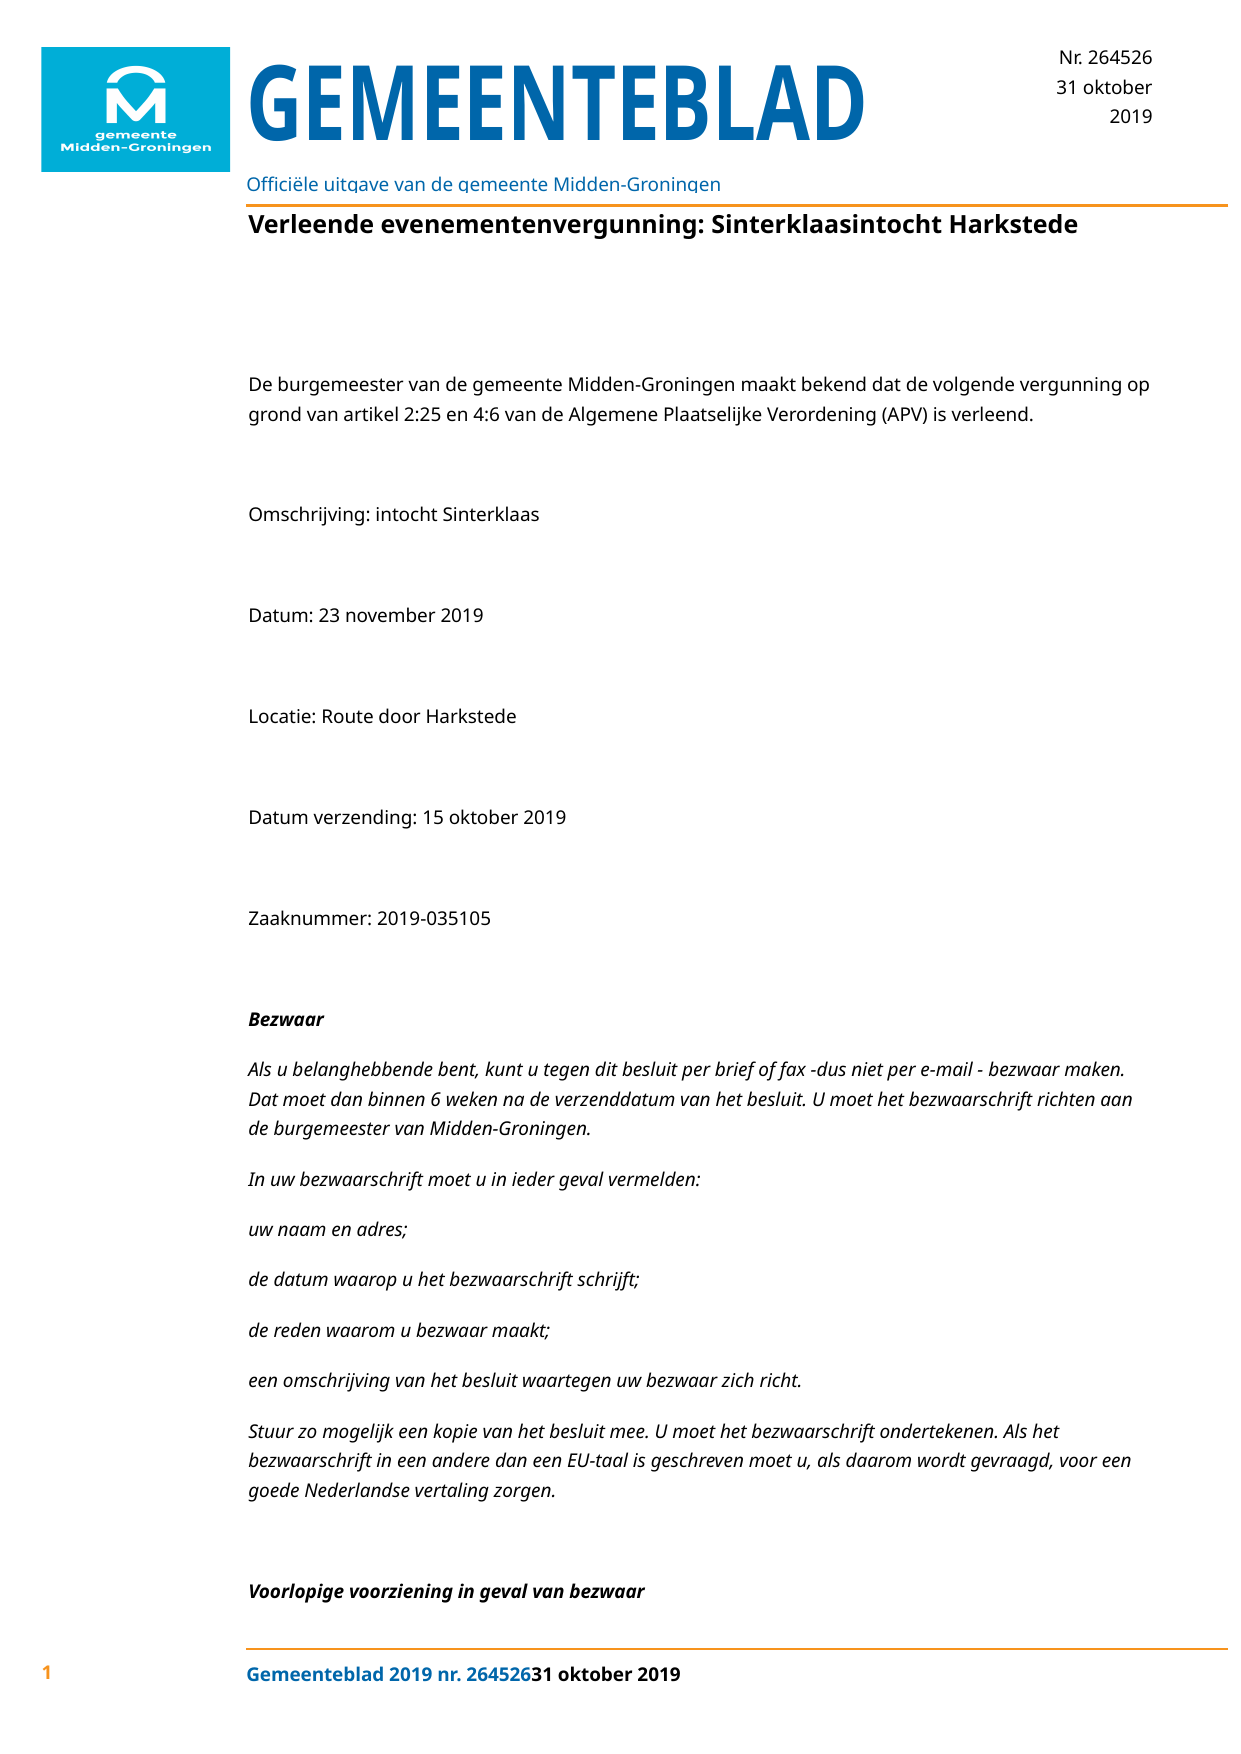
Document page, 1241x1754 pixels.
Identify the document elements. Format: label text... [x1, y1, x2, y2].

text Bezwaar [248, 1006, 1152, 1031]
text uw naam en adres; [248, 1216, 1152, 1242]
picture [184, 146, 190, 153]
text Omschrijving: intocht Sinterklaas [248, 502, 1152, 527]
text Als u belanghebbende bent, kunt u tegen dit besluit per brief of fax -dus niet per e-mail - bezwaar maken. Dat moet dan binnen 6 weken na de verzenddatum van het besluit. U moet het bezwaarschrift richten aan de burgemeester van Midden-Groningen. [248, 1056, 1152, 1141]
text de datum waarop u het bezwaarschrift schrijft; [248, 1267, 1152, 1292]
text Voorlopige voorziening in geval van bezwaar [248, 1578, 1152, 1603]
text Zaaknummer: 2019-035105 [248, 905, 1152, 931]
text een omschrijving van het besluit waartegen uw bezwaar zich richt. [248, 1367, 1152, 1393]
text Datum verzending: 15 oktober 2019 [248, 804, 1152, 830]
text Stuur zo mogelijk een kopie van het besluit mee. U moet het bezwaarschrift ondertekenen. Als het bezwaarschrift in een andere dan een EU-taal is geschreven moet u, als daarom wordt gevraagd, voor een goede Nederlandse vertaling zorgen. [248, 1418, 1152, 1503]
text In uw bezwaarschrift moet u in ieder geval vermelden: [248, 1166, 1152, 1191]
text De burgemeester van de gemeente Midden-Groningen maakt bekend dat de volgende vergunning op grond van artikel 2:25 en 4:6 van de Algemene Plaatselijke Verordening (APV) is verleend. [248, 371, 1152, 426]
picture [107, 89, 165, 122]
text Datum: 23 november 2019 [248, 602, 1152, 628]
text Verleende evenementenvergunning: Sinterklaasintocht Harkstede [248, 207, 1152, 241]
text de reden waarom u bezwaar maakt; [248, 1317, 1152, 1343]
picture [108, 66, 164, 82]
text Locatie: Route door Harkstede [248, 703, 1152, 729]
